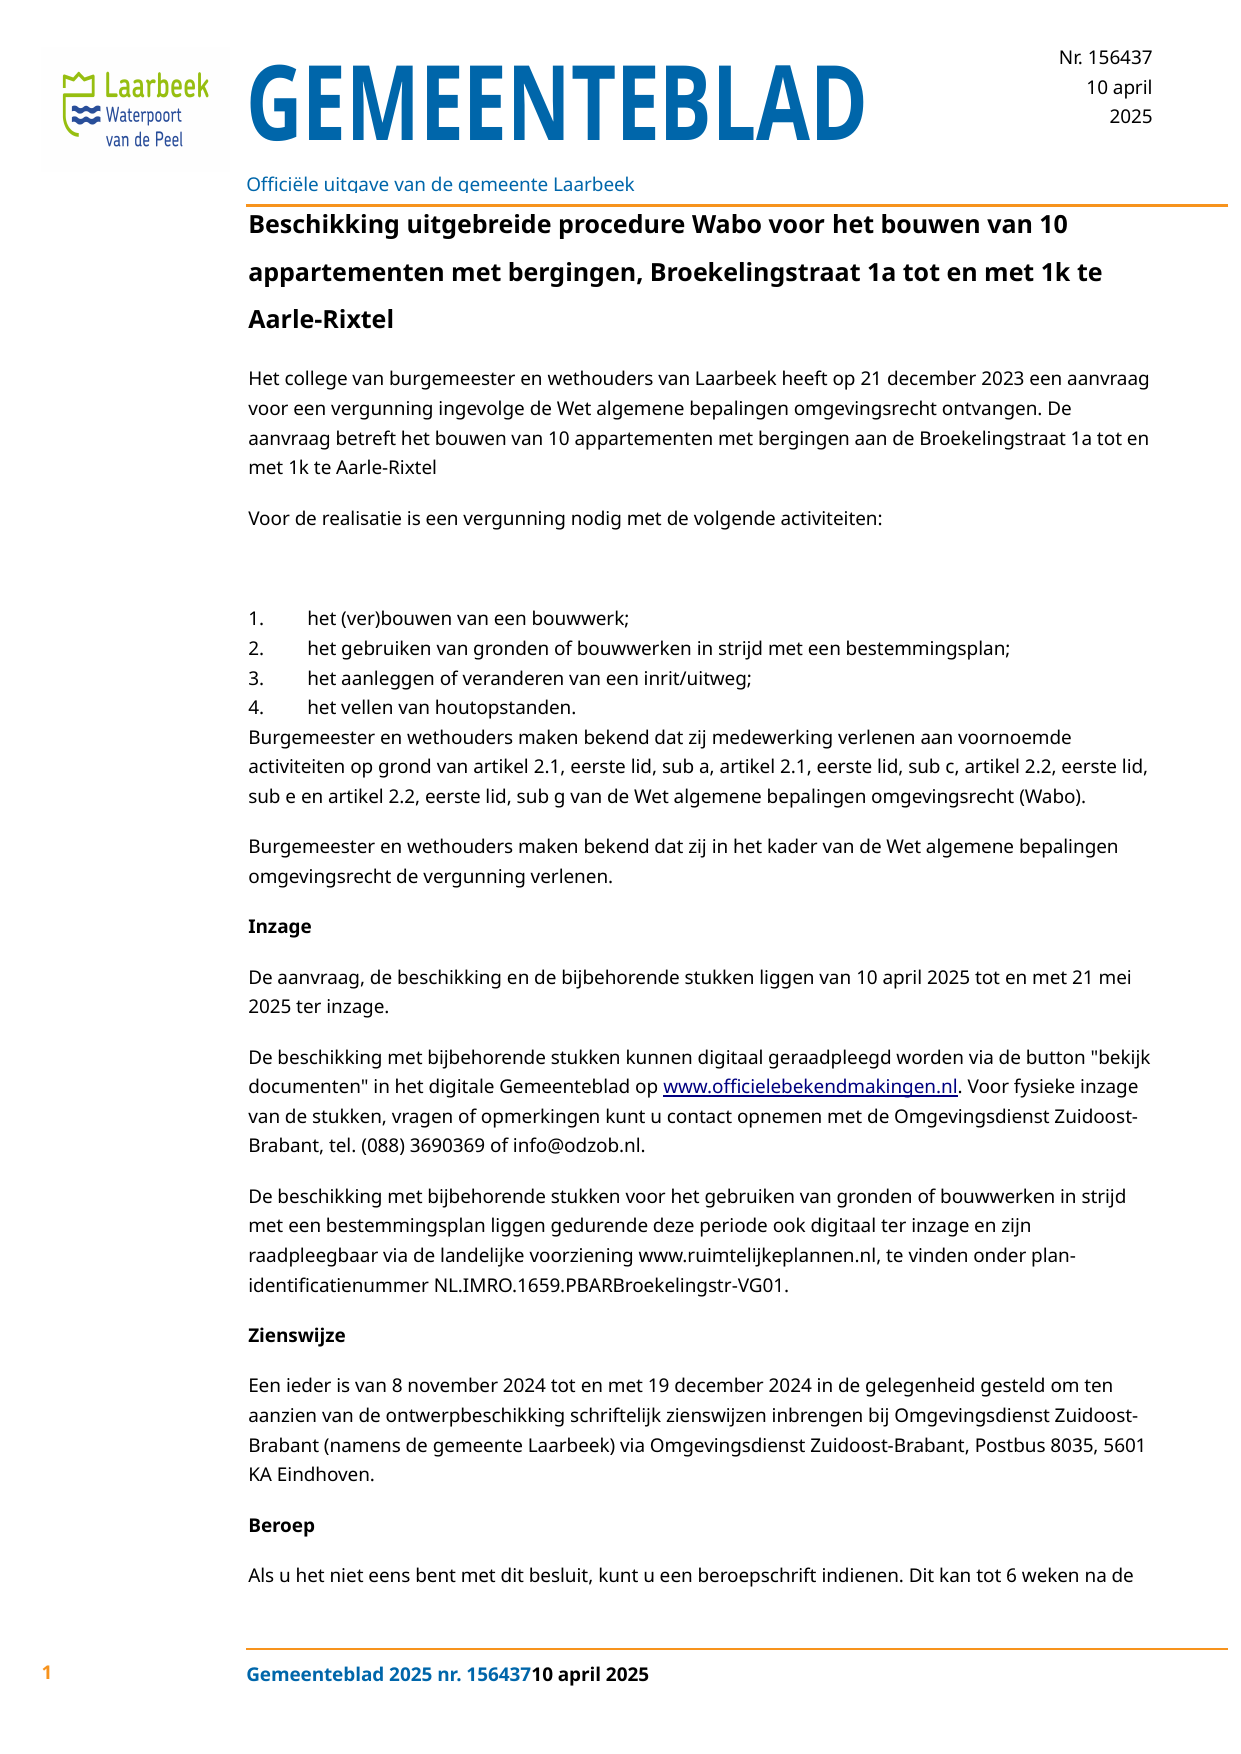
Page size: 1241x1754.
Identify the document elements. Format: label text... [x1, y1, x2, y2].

text Voor de realisatie is een vergunning nodig met de volgende activiteiten: [248, 505, 1152, 530]
list het (ver)bouwen van een bouwwerk; [248, 606, 1152, 631]
text Inzage [248, 913, 1152, 939]
picture [41, 47, 231, 172]
text Zienswijze [248, 1322, 1152, 1348]
list het aanleggen of veranderen van een inrit/uitweg; [248, 665, 1152, 690]
text Als u het niet eens bent met dit besluit, kunt u een beroepschrift indienen. Dit kan tot 6 weken na de [248, 1562, 1152, 1588]
text De aanvraag, de beschikking en de bijbehorende stukken liggen van 10 april 2025 tot en met 21 mei 2025 ter inzage. [248, 964, 1152, 1019]
text Burgemeester en wethouders maken bekend dat zij in het kader van de Wet algemene bepalingen omgevingsrecht de vergunning verlenen. [248, 833, 1152, 889]
text Beschikking uitgebreide procedure Wabo voor ​het bouwen van 10 appartementen met bergingen, Broekelingstraat 1a tot en met 1k te Aarle-Rixtel [248, 207, 1152, 336]
list het vellen van houtopstanden. [248, 694, 1152, 720]
list het gebruiken van gronden of bouwwerken in strijd met een bestemmingsplan; [248, 635, 1152, 661]
text Het college van burgemeester en wethouders van Laarbeek heeft op 21 december 2023 een aanvraag voor een vergunning ingevolge de Wet algemene bepalingen omgevingsrecht ontvangen. De aanvraag betreft het bouwen van 10 appartementen met bergingen aan de Broekelingstraat 1a tot en met 1k te Aarle-Rixtel [248, 366, 1152, 480]
text Burgemeester en wethouders maken bekend dat zij medewerking verlenen aan voornoemde activiteiten op grond van artikel 2.1, eerste lid, sub a, artikel 2.1, eerste lid, sub c, artikel 2.2, eerste lid, sub e en artikel 2.2, eerste lid, sub g van de Wet algemene bepalingen omgevingsrecht (Wabo). [248, 724, 1152, 809]
text Beroep [248, 1512, 1152, 1537]
text De beschikking met bijbehorende stukken kunnen digitaal geraadpleegd worden via de button "bekijk documenten" in het digitale Gemeenteblad op www.officielebekendmakingen.nl. Voor fysieke inzage van de stukken, vragen of opmerkingen kunt u contact opnemen met de Omgevingsdienst Zuidoost-Brabant, tel. (088) 3690369 of info@odzob.nl. [248, 1044, 1152, 1158]
text Een ieder is van 8 november 2024 tot en met 19 december 2024 in de gelegenheid gesteld om ten aanzien van de ontwerpbeschikking schriftelijk zienswijzen inbrengen bij Omgevingsdienst Zuidoost-Brabant (namens de gemeente Laarbeek) via Omgevingsdienst Zuidoost-Brabant, Postbus 8035, 5601 KA Eindhoven. [248, 1373, 1152, 1487]
text De beschikking met bijbehorende stukken voor het gebruiken van gronden of bouwwerken in strijd met een bestemmingsplan liggen gedurende deze periode ook digitaal ter inzage en zijn raadpleegbaar via de landelijke voorziening www.ruimtelijkeplannen.nl, te vinden onder plan-identificatienummer NL.IMRO.1659.PBARBroekelingstr-VG01. [248, 1183, 1152, 1297]
